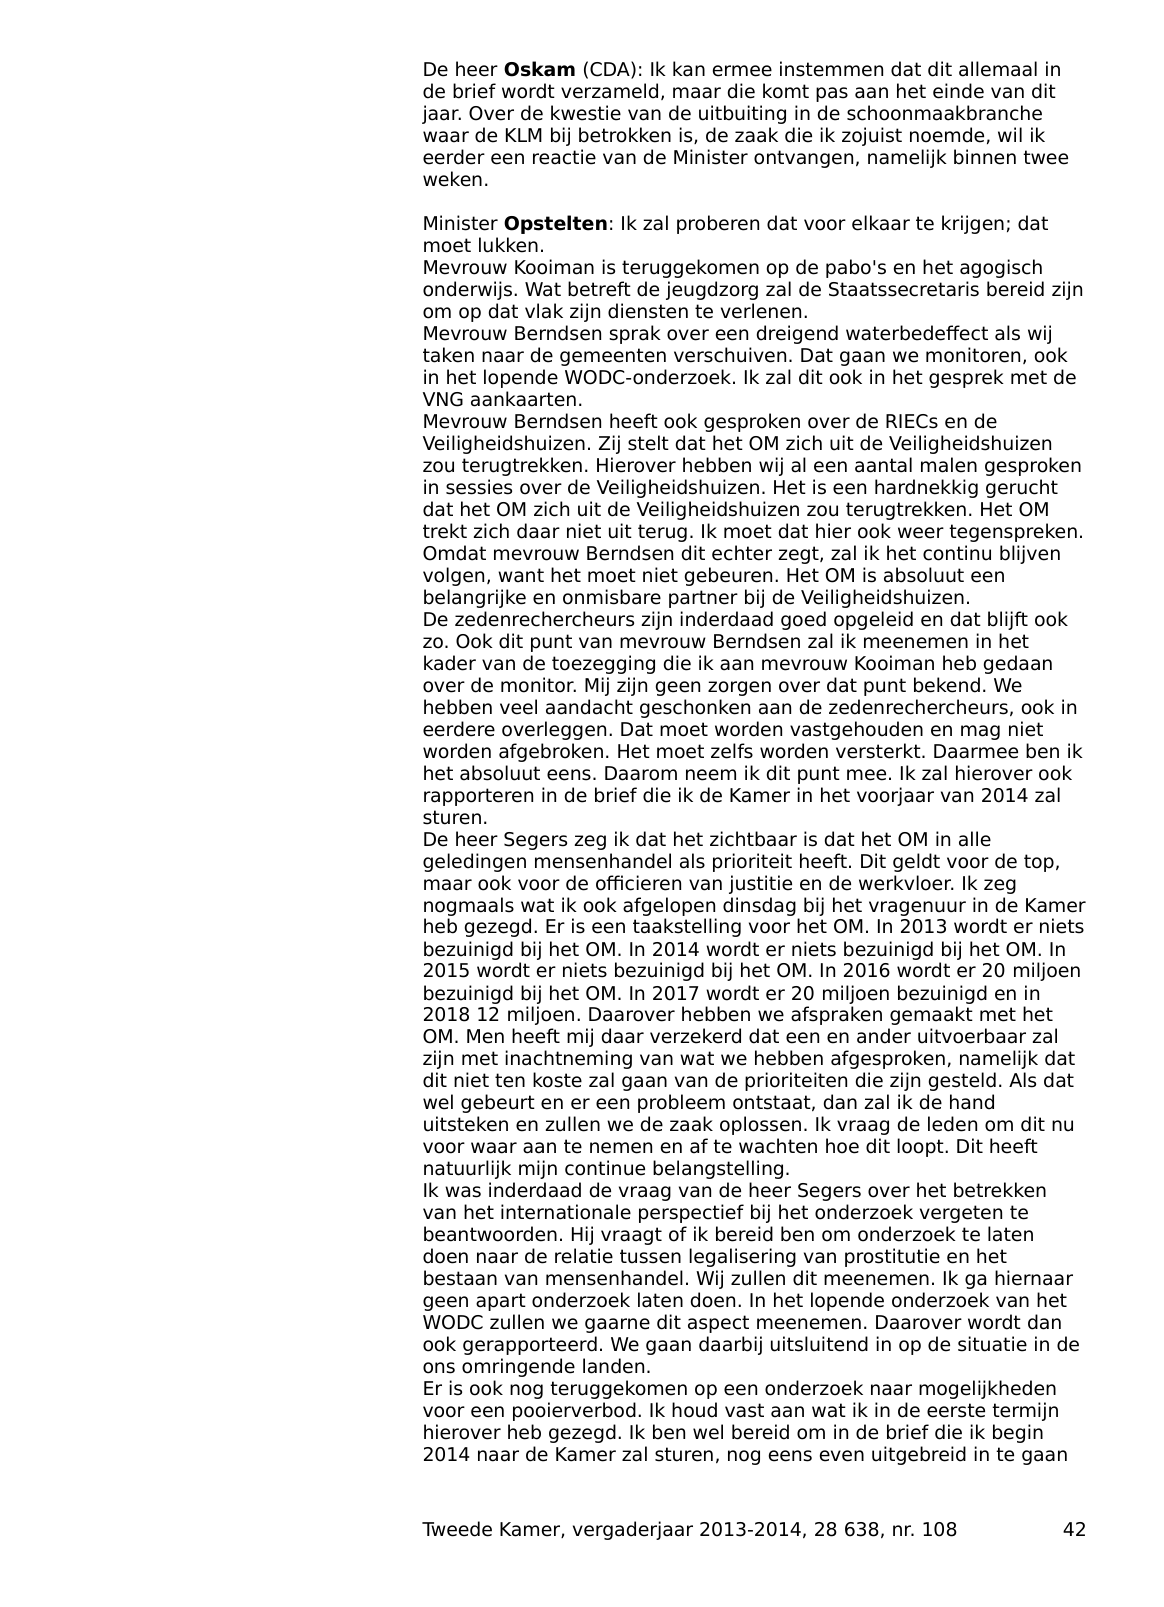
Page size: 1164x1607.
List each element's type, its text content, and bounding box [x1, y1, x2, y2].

text De heer Segers zeg ik dat het zichtbaar is dat het OM in alle geledingen mensenhandel als prioriteit heeft. Dit geldt voor de top, maar ook voor de officieren van justitie en de werkvloer. Ik zeg nogmaals wat ik ook afgelopen dinsdag bij het vragenuur in de Kamer heb gezegd. Er is een taakstelling voor het OM. In 2013 wordt er niets bezuinigd bij het OM. In 2014 wordt er niets bezuinigd bij het OM. In 2015 wordt er niets bezuinigd bij het OM. In 2016 wordt er 20 miljoen bezuinigd bij het OM. In 2017 wordt er 20 miljoen bezuinigd en in 2018 12 miljoen. Daarover hebben we afspraken gemaakt met het OM. Men heeft mij daar verzekerd dat een en ander uitvoerbaar zal zijn met inachtneming van wat we hebben afgesproken, namelijk dat dit niet ten koste zal gaan van de prioriteiten die zijn gesteld. Als dat wel gebeurt en er een probleem ontstaat, dan zal ik de hand uitsteken en zullen we de zaak oplossen. Ik vraag de leden om dit nu voor waar aan te nemen en af te wachten hoe dit loopt. Dit heeft natuurlijk mijn continue belangstelling. [422, 828, 1087, 1180]
text Mevrouw Berndsen sprak over een dreigend waterbedeffect als wij taken naar de gemeenten verschuiven. Dat gaan we monitoren, ook in het lopende WODC-onderzoek. Ik zal dit ook in het gesprek met de VNG aankaarten. [422, 323, 1087, 411]
text Ik was inderdaad de vraag van de heer Segers over het betrekken van het internationale perspectief bij het onderzoek vergeten te beantwoorden. Hij vraagt of ik bereid ben om onderzoek te laten doen naar de relatie tussen legalisering van prostitutie en het bestaan van mensenhandel. Wij zullen dit meenemen. Ik ga hiernaar geen apart onderzoek laten doen. In het lopende onderzoek van het WODC zullen we gaarne dit aspect meenemen. Daarover wordt dan ook gerapporteerd. We gaan daarbij uitsluitend in op de situatie in de ons omringende landen. [422, 1180, 1087, 1378]
text Minister Opstelten: Ik zal proberen dat voor elkaar te krijgen; dat moet lukken. [422, 213, 1087, 257]
text De heer Oskam (CDA): Ik kan ermee instemmen dat dit allemaal in de brief wordt verzameld, maar die komt pas aan het einde van dit jaar. Over de kwestie van de uitbuiting in de schoonmaakbranche waar de KLM bij betrokken is, de zaak die ik zojuist noemde, wil ik eerder een reactie van de Minister ontvangen, namelijk binnen twee weken. [422, 59, 1087, 191]
text Mevrouw Berndsen heeft ook gesproken over de RIECs en de Veiligheidshuizen. Zij stelt dat het OM zich uit de Veiligheidshuizen zou terugtrekken. Hierover hebben wij al een aantal malen gesproken in sessies over de Veiligheidshuizen. Het is een hardnekkig gerucht dat het OM zich uit de Veiligheidshuizen zou terugtrekken. Het OM trekt zich daar niet uit terug. Ik moet dat hier ook weer tegenspreken. Omdat mevrouw Berndsen dit echter zegt, zal ik het continu blijven volgen, want het moet niet gebeuren. Het OM is absoluut een belangrijke en onmisbare partner bij de Veiligheidshuizen. [422, 411, 1087, 609]
text De zedenrechercheurs zijn inderdaad goed opgeleid en dat blijft ook zo. Ook dit punt van mevrouw Berndsen zal ik meenemen in het kader van de toezegging die ik aan mevrouw Kooiman heb gedaan over de monitor. Mij zijn geen zorgen over dat punt bekend. We hebben veel aandacht geschonken aan de zedenrechercheurs, ook in eerdere overleggen. Dat moet worden vastgehouden en mag niet worden afgebroken. Het moet zelfs worden versterkt. Daarmee ben ik het absoluut eens. Daarom neem ik dit punt mee. Ik zal hierover ook rapporteren in de brief die ik de Kamer in het voorjaar van 2014 zal sturen. [422, 609, 1087, 828]
text Er is ook nog teruggekomen op een onderzoek naar mogelijkheden voor een pooierverbod. Ik houd vast aan wat ik in de eerste termijn hierover heb gezegd. Ik ben wel bereid om in de brief die ik begin 2014 naar de Kamer zal sturen, nog eens even uitgebreid in te gaan [422, 1378, 1087, 1466]
text Mevrouw Kooiman is teruggekomen op de pabo's en het agogisch onderwijs. Wat betreft de jeugdzorg zal de Staatssecretaris bereid zijn om op dat vlak zijn diensten te verlenen. [422, 257, 1087, 323]
